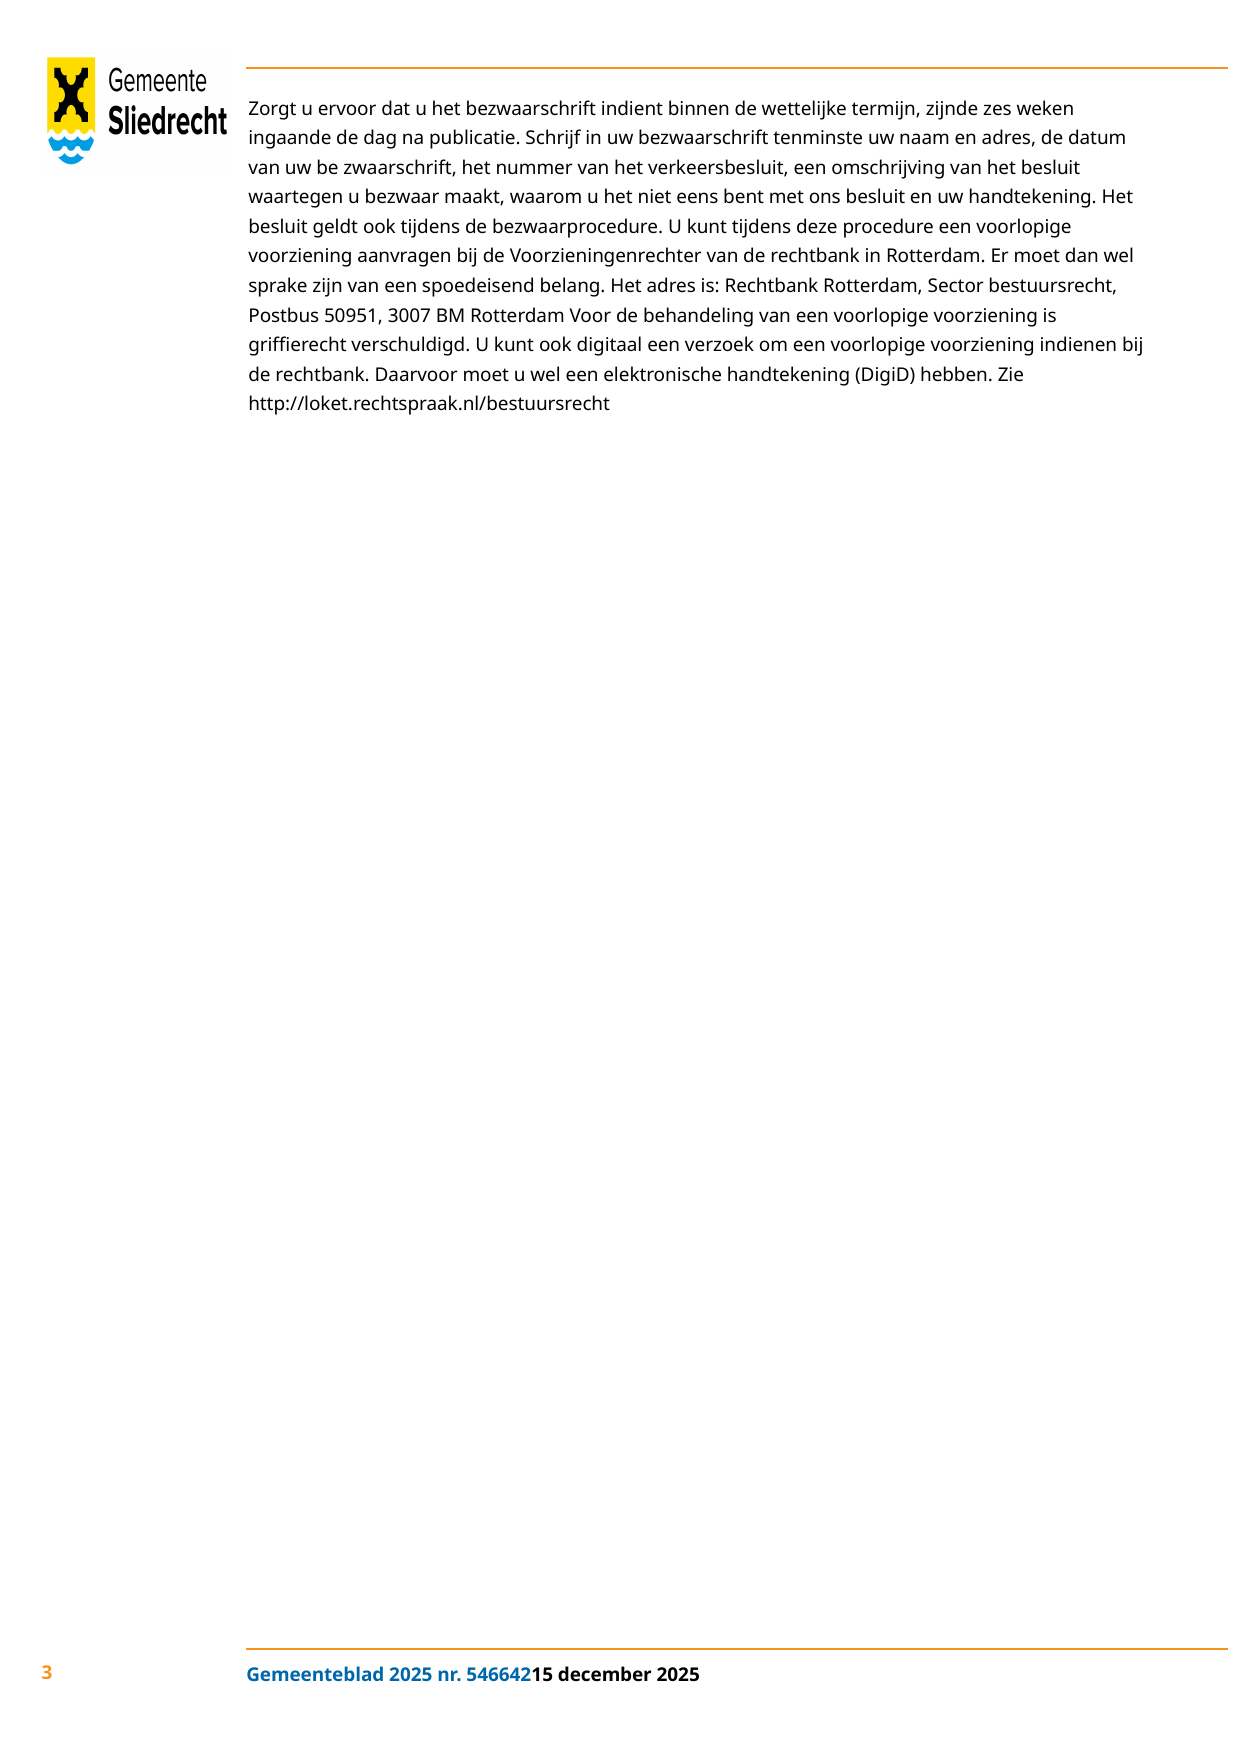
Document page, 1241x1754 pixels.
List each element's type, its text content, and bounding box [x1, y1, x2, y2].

picture [41, 47, 231, 172]
text Zorgt u ervoor dat u het bezwaarschrift indient binnen de wettelijke termijn, zijnde zes weken ingaande de dag na publicatie. Schrijf in uw bezwaarschrift tenminste uw naam en adres, de datum van uw be zwaarschrift, het nummer van het verkeersbesluit, een omschrijving van het besluit waartegen u bezwaar maakt, waarom u het niet eens bent met ons besluit en uw handtekening. Het besluit geldt ook tijdens de bezwaarprocedure. U kunt tijdens deze procedure een voorlopige voorziening aanvragen bij de Voorzieningenrechter van de rechtbank in Rotterdam. Er moet dan wel sprake zijn van een spoedeisend belang. Het adres is: Rechtbank Rotterdam, Sector bestuursrecht, Postbus 50951, 3007 BM Rotterdam Voor de behandeling van een voorlopige voorziening is griffierecht verschuldigd. U kunt ook digitaal een verzoek om een voorlopige voorziening indienen bij de rechtbank. Daarvoor moet u wel een elektronische handtekening (DigiD) hebben. Zie http://loket.rechtspraak.nl/bestuursrecht [248, 95, 1152, 416]
